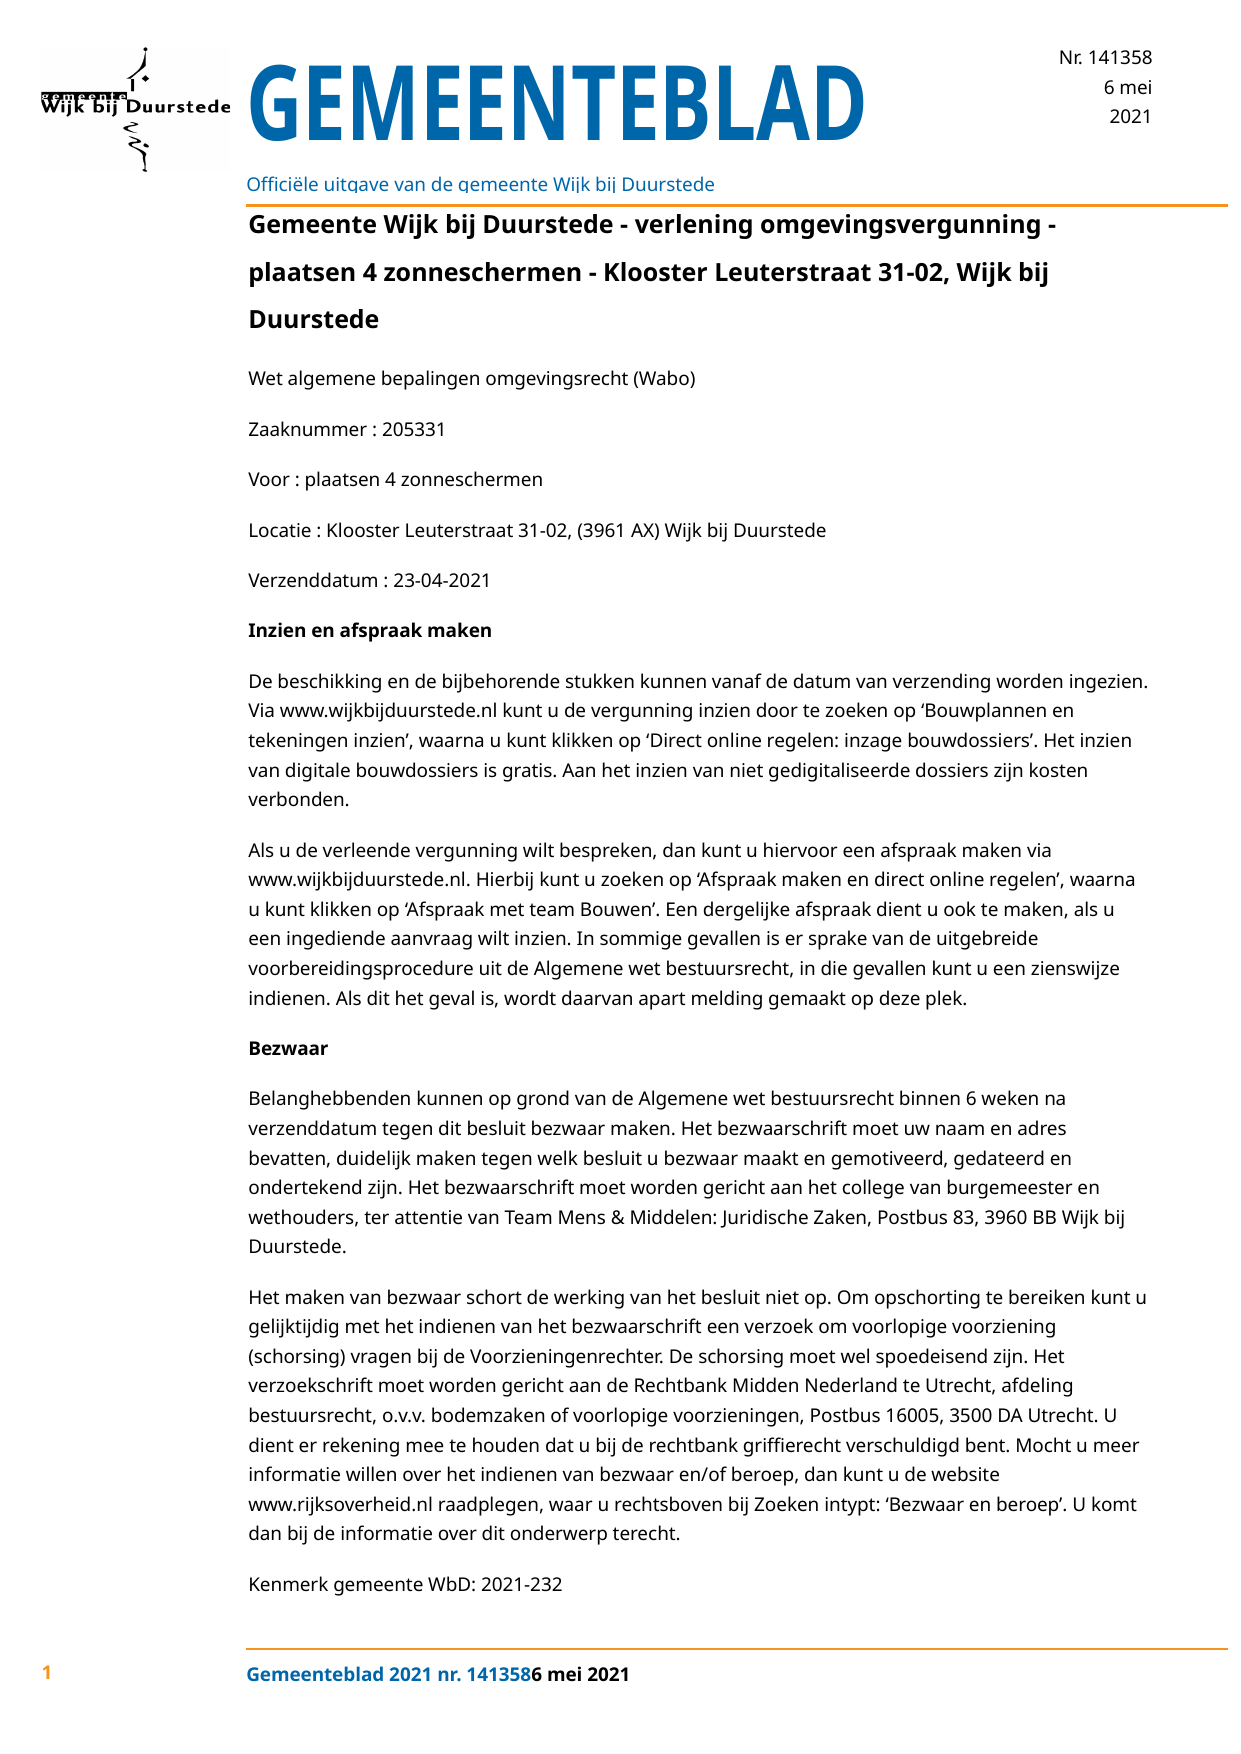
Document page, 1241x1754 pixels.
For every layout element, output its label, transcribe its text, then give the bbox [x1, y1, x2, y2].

text Voor : plaatsen 4 zonneschermen [248, 466, 1152, 492]
text Inzien en afspraak maken [248, 618, 1152, 643]
text Locatie : Klooster Leuterstraat 31-02, (3961 AX) Wijk bij Duurstede [248, 517, 1152, 542]
text Gemeente Wijk bij Duurstede - verlening omgevingsvergunning - plaatsen 4 zonneschermen - Klooster Leuterstraat 31-02, Wijk bij Duurstede [248, 207, 1152, 336]
text Verzenddatum : 23-04-2021 [248, 567, 1152, 593]
text Bezwaar [248, 1035, 1152, 1061]
text Wet algemene bepalingen omgevingsrecht (Wabo) [248, 366, 1152, 391]
text Kenmerk gemeente WbD: 2021-232 [248, 1571, 1152, 1597]
text De beschikking en de bijbehorende stukken kunnen vanaf de datum van verzending worden ingezien. Via www.wijkbijduurstede.nl kunt u de vergunning inzien door te zoeken op ‘Bouwplannen en tekeningen inzien’, waarna u kunt klikken op ‘Direct online regelen: inzage bouwdossiers’. Het inzien van digitale bouwdossiers is gratis. Aan het inzien van niet gedigitaliseerde dossiers zijn kosten verbonden. [248, 668, 1152, 812]
picture [41, 47, 231, 172]
text Het maken van bezwaar schort de werking van het besluit niet op. Om opschorting te bereiken kunt u gelijktijdig met het indienen van het bezwaarschrift een verzoek om voorlopige voorziening (schorsing) vragen bij de Voorzieningenrechter. De schorsing moet wel spoedeisend zijn. Het verzoekschrift moet worden gericht aan de Rechtbank Midden Nederland te Utrecht, afdeling bestuursrecht, o.v.v. bodemzaken of voorlopige voorzieningen, Postbus 16005, 3500 DA Utrecht. U dient er rekening mee te houden dat u bij de rechtbank griffierecht verschuldigd bent. Mocht u meer informatie willen over het indienen van bezwaar en/of beroep, dan kunt u de website www.rijksoverheid.nl raadplegen, waar u rechtsboven bij Zoeken intypt: ‘Bezwaar en beroep’. U komt dan bij de informatie over dit onderwerp terecht. [248, 1284, 1152, 1546]
text Als u de verleende vergunning wilt bespreken, dan kunt u hiervoor een afspraak maken via www.wijkbijduurstede.nl. Hierbij kunt u zoeken op ‘Afspraak maken en direct online regelen’, waarna u kunt klikken op ‘Afspraak met team Bouwen’. Een dergelijke afspraak dient u ook te maken, als u een ingediende aanvraag wilt inzien. In sommige gevallen is er sprake van de uitgebreide voorbereidingsprocedure uit de Algemene wet bestuursrecht, in die gevallen kunt u een zienswijze indienen. Als dit het geval is, wordt daarvan apart melding gemaakt op deze plek. [248, 837, 1152, 1010]
text Zaaknummer : 205331 [248, 416, 1152, 442]
text Belanghebbenden kunnen op grond van de Algemene wet bestuursrecht binnen 6 weken na verzenddatum tegen dit besluit bezwaar maken. Het bezwaarschrift moet uw naam en adres bevatten, duidelijk maken tegen welk besluit u bezwaar maakt en gemotiveerd, gedateerd en ondertekend zijn. Het bezwaarschrift moet worden gericht aan het college van burgemeester en wethouders, ter attentie van Team Mens & Middelen: Juridische Zaken, Postbus 83, 3960 BB Wijk bij Duurstede. [248, 1086, 1152, 1259]
